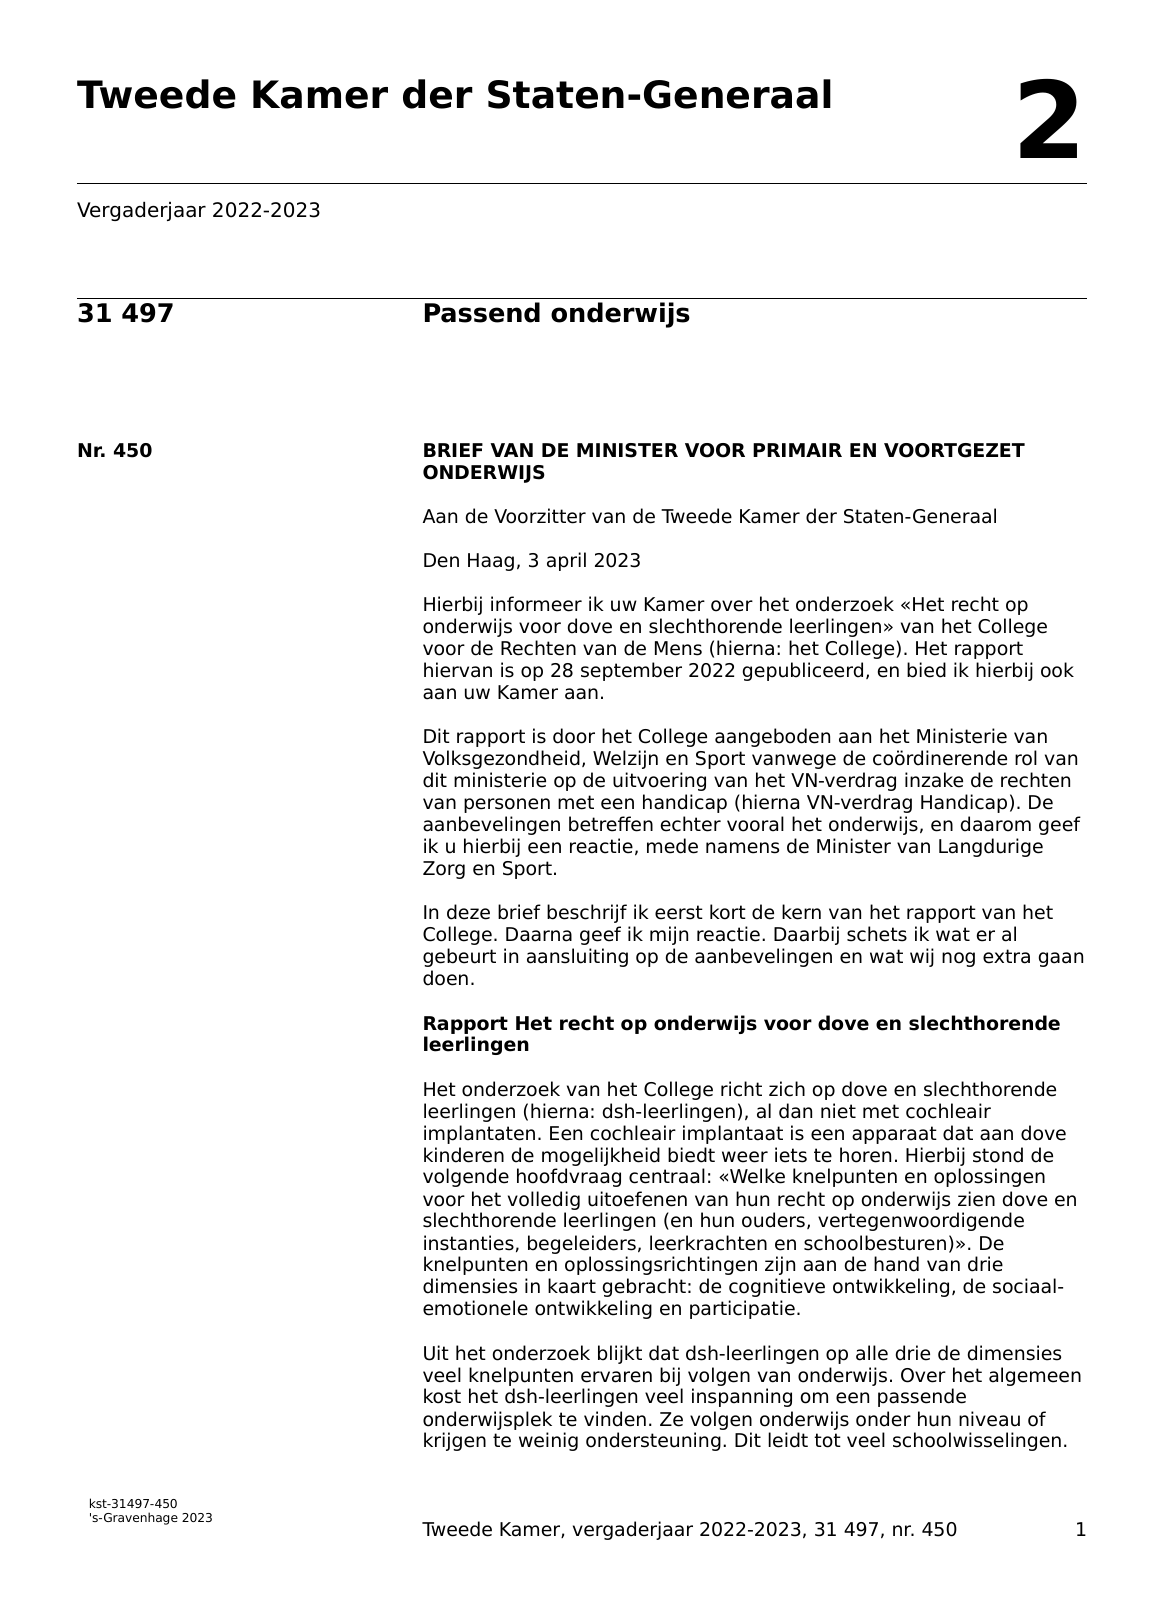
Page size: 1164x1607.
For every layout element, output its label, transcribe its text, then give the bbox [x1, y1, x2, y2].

table_header 2 [886, 59, 1087, 183]
subtitle Rapport Het recht op onderwijs voor dove en slechthorende leerlingen [422, 1012, 1087, 1056]
text In deze brief beschrijf ik eerst kort de kern van het rapport van het College. Daarna geef ik mijn reactie. Daarbij schets ik wat er al gebeurt in aansluiting op de aanbevelingen en wat wij nog extra gaan doen. [422, 902, 1087, 990]
text Het onderzoek van het College richt zich op dove en slechthorende leerlingen (hierna: dsh-leerlingen), al dan niet met cochleair implantaten. Een cochleair implantaat is een apparaat dat aan dove kinderen de mogelijkheid biedt weer iets te horen. Hierbij stond de volgende hoofdvraag centraal: «Welke knelpunten en oplossingen voor het volledig uitoefenen van hun recht op onderwijs zien dove en slechthorende leerlingen (en hun ouders, vertegenwoordigende instanties, begeleiders, leerkrachten en schoolbesturen)». De knelpunten en oplossingsrichtingen zijn aan de hand van drie dimensies in kaart gebracht: de cognitieve ontwikkeling, de sociaal-emotionele ontwikkeling en participatie. [422, 1078, 1087, 1320]
text Hierbij informeer ik uw Kamer over het onderzoek «Het recht op onderwijs voor dove en slechthorende leerlingen» van het College voor de Rechten van de Mens (hierna: het College). Het rapport hiervan is op 28 september 2022 gepubliceerd, en bied ik hierbij ook aan uw Kamer aan. [422, 594, 1087, 704]
text 's-Gravenhage 2023 [88, 1511, 323, 1525]
text kst-31497-450 [88, 1497, 323, 1511]
table_cell Vergaderjaar 2022-2023 [77, 184, 1087, 298]
text Den Haag, 3 april 2023 [422, 550, 1087, 572]
subtitle Nr. 450 BRIEF VAN DE MINISTER VOOR PRIMAIR EN VOORTGEZET ONDERWIJS [77, 440, 1087, 484]
text Dit rapport is door het College aangeboden aan het Ministerie van Volksgezondheid, Welzijn en Sport vanwege de coördinerende rol van dit ministerie op de uitvoering van het VN-verdrag inzake de rechten van personen met een handicap (hierna VN-verdrag Handicap). De aanbevelingen betreffen echter vooral het onderwijs, en daarom geef ik u hierbij een reactie, mede namens de Minister van Langdurige Zorg en Sport. [422, 726, 1087, 880]
table_header Tweede Kamer der Staten-Generaal [77, 59, 886, 183]
text Uit het onderzoek blijkt dat dsh-leerlingen op alle drie de dimensies veel knelpunten ervaren bij volgen van onderwijs. Over het algemeen kost het dsh-leerlingen veel inspanning om een passende onderwijsplek te vinden. Ze volgen onderwijs onder hun niveau of krijgen te weinig ondersteuning. Dit leidt tot veel schoolwisselingen. [422, 1342, 1087, 1452]
text Aan de Voorzitter van de Tweede Kamer der Staten-Generaal [422, 506, 1087, 528]
subtitle 31 497 Passend onderwijs [77, 299, 1087, 329]
